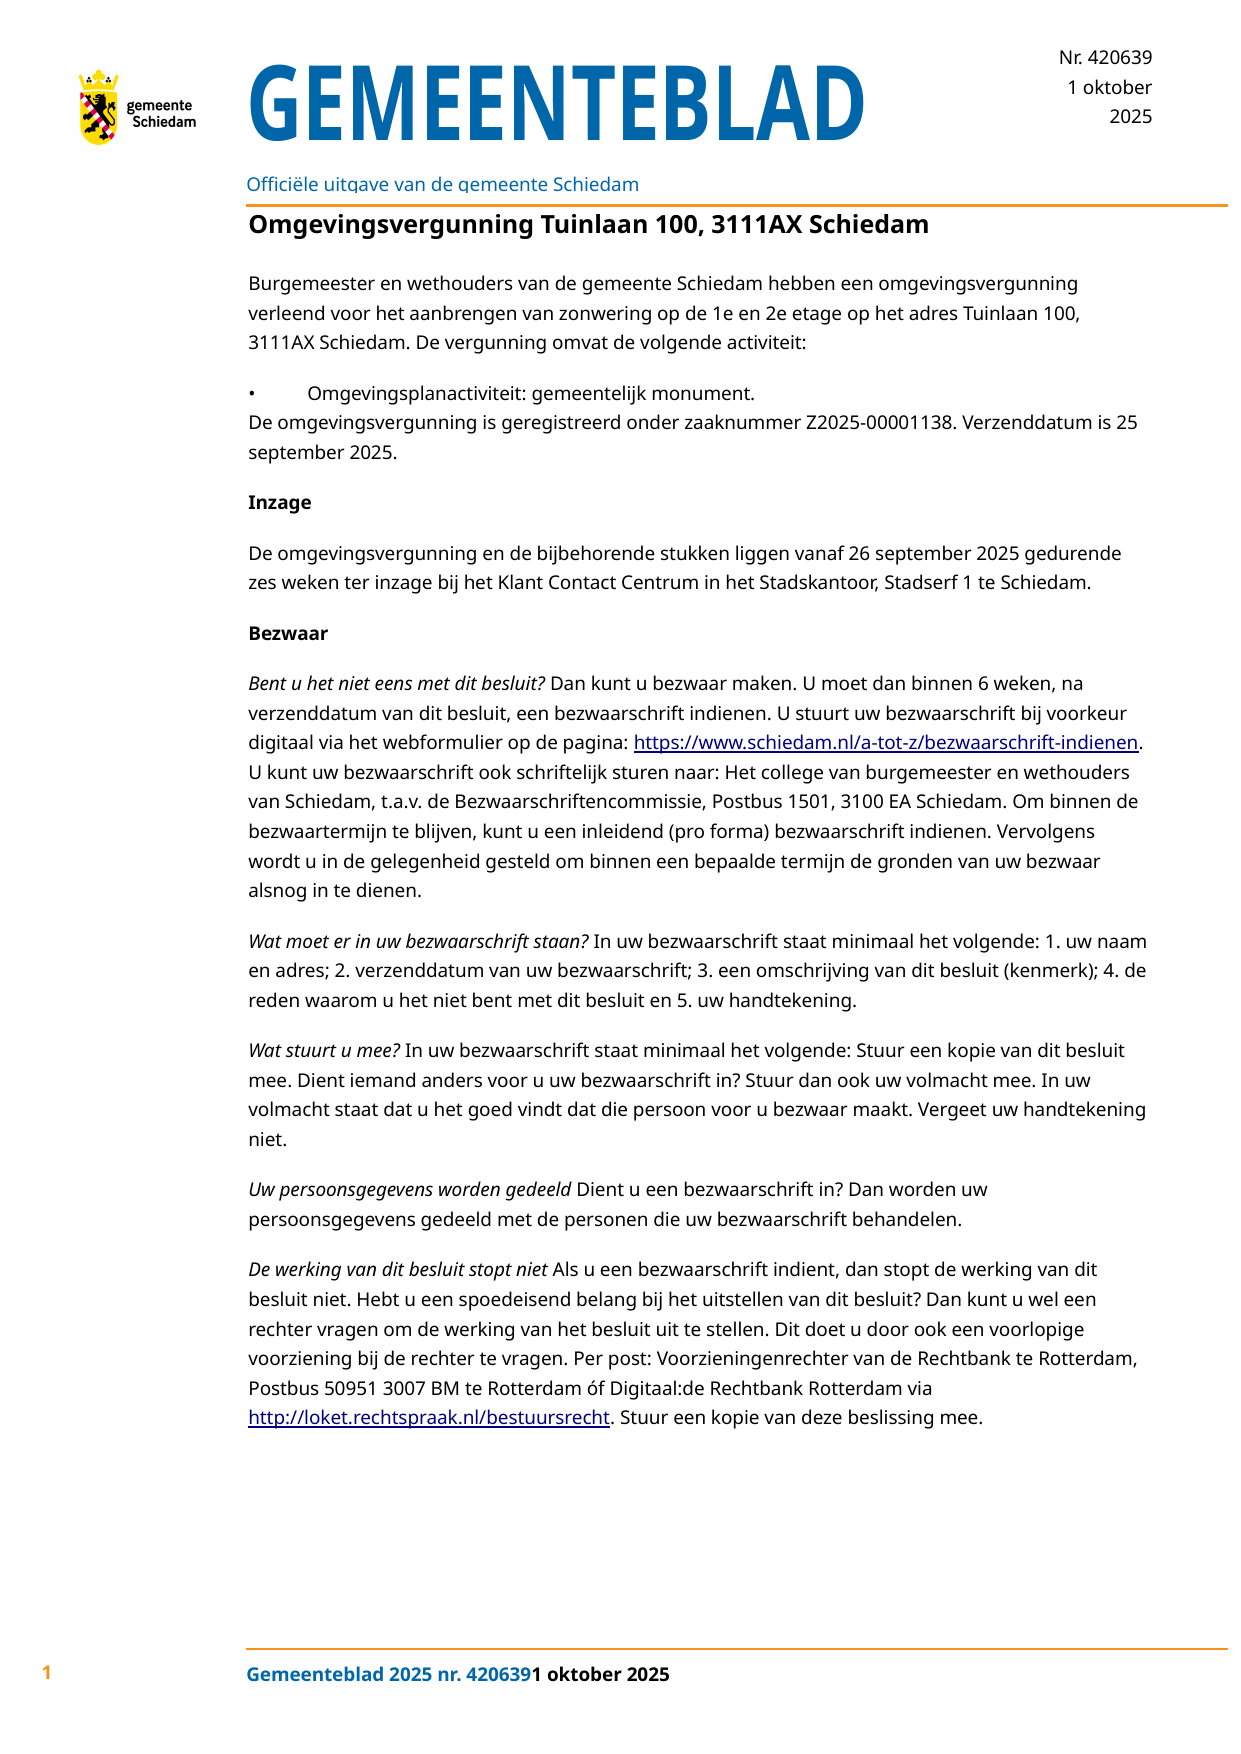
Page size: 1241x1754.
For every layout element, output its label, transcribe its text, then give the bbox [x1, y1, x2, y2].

text De omgevingsvergunning is geregistreerd onder zaaknummer Z2025-00001138. Verzenddatum is 25 september 2025. [248, 409, 1152, 465]
text Burgemeester en wethouders van de gemeente Schiedam hebben een omgevingsvergunning verleend voor het aanbrengen van zonwering op de 1e en 2e etage op het adres Tuinlaan 100, 3111AX Schiedam. De vergunning omvat de volgende activiteit: [248, 270, 1152, 355]
picture [41, 47, 231, 172]
text De omgevingsvergunning en de bijbehorende stukken liggen vanaf 26 september 2025 gedurende zes weken ter inzage bij het Klant Contact Centrum in het Stadskantoor, Stadserf 1 te Schiedam. [248, 540, 1152, 595]
text Wat stuurt u mee? In uw bezwaarschrift staat minimaal het volgende: Stuur een kopie van dit besluit mee. Dient iemand anders voor u uw bezwaarschrift in? Stuur dan ook uw volmacht mee. In uw volmacht staat dat u het goed vindt dat die persoon voor u bezwaar maakt. Vergeet uw handtekening niet. [248, 1037, 1152, 1152]
text Uw persoonsgegevens worden gedeeld Dient u een bezwaarschrift in? Dan worden uw persoonsgegevens gedeeld met de personen die uw bezwaarschrift behandelen. [248, 1177, 1152, 1232]
text Omgevingsvergunning Tuinlaan 100, 3111AX Schiedam [248, 207, 1152, 241]
text Wat moet er in uw bezwaarschrift staan? In uw bezwaarschrift staat minimaal het volgende: 1. uw naam en adres; 2. verzenddatum van uw bezwaarschrift; 3. een omschrijving van dit besluit (kenmerk); 4. de reden waarom u het niet bent met dit besluit en 5. uw handtekening. [248, 928, 1152, 1013]
list Omgevingsplanactiviteit: gemeentelijk monument. [248, 380, 1152, 406]
text De werking van dit besluit stopt niet Als u een bezwaarschrift indient, dan stopt de werking van dit besluit niet. Hebt u een spoedeisend belang bij het uitstellen van dit besluit? Dan kunt u wel een rechter vragen om de werking van het besluit uit te stellen. Dit doet u door ook een voorlopige voorziening bij de rechter te vragen. Per post: Voorzieningenrechter van de Rechtbank te Rotterdam, Postbus 50951 3007 BM te Rotterdam óf Digitaal:de Rechtbank Rotterdam via http://loket.rechtspraak.nl/bestuursrecht. Stuur een kopie van deze beslissing mee. [248, 1257, 1152, 1430]
text Bezwaar [248, 620, 1152, 646]
text Inzage [248, 489, 1152, 515]
text Bent u het niet eens met dit besluit? Dan kunt u bezwaar maken. U moet dan binnen 6 weken, na verzenddatum van dit besluit, een bezwaarschrift indienen. U stuurt uw bezwaarschrift bij voorkeur digitaal via het webformulier op de pagina: https://www.schiedam.nl/a-tot-z/bezwaarschrift-indienen. U kunt uw bezwaarschrift ook schriftelijk sturen naar: Het college van burgemeester en wethouders van Schiedam, t.a.v. de Bezwaarschriftencommissie, Postbus 1501, 3100 EA Schiedam. Om binnen de bezwaartermijn te blijven, kunt u een inleidend (pro forma) bezwaarschrift indienen. Vervolgens wordt u in de gelegenheid gesteld om binnen een bepaalde termijn de gronden van uw bezwaar alsnog in te dienen. [248, 670, 1152, 903]
